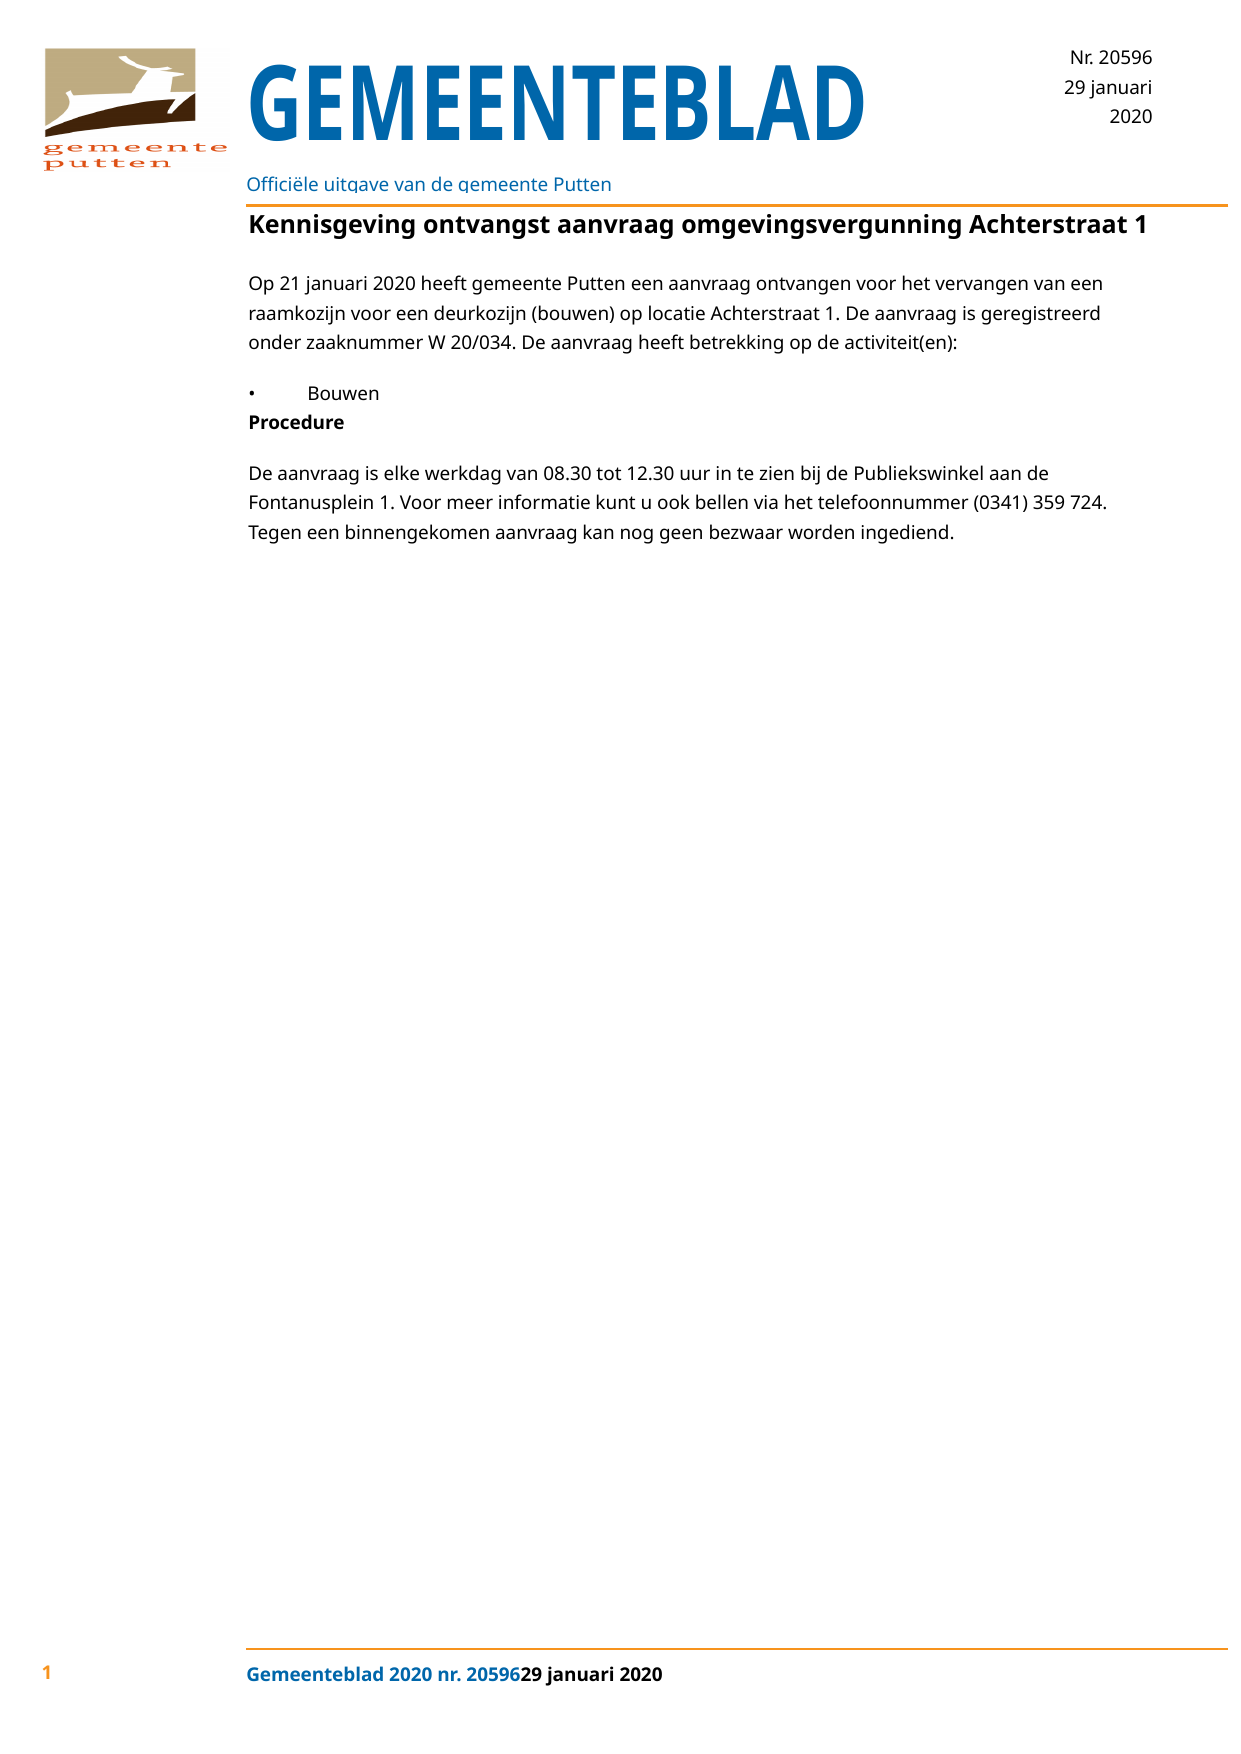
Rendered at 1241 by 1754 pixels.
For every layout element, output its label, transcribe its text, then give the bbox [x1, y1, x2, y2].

text Procedure [248, 409, 1152, 435]
list Bouwen [248, 380, 1152, 406]
text Kennisgeving ontvangst aanvraag omgevingsvergunning Achterstraat 1 [248, 207, 1152, 241]
text Op 21 januari 2020 heeft gemeente Putten een aanvraag ontvangen voor het vervangen van een raamkozijn voor een deurkozijn (bouwen) op locatie Achterstraat 1. De aanvraag is geregistreerd onder zaaknummer W 20/034. De aanvraag heeft betrekking op de activiteit(en): [248, 270, 1152, 355]
text De aanvraag is elke werkdag van 08.30 tot 12.30 uur in te zien bij de Publiekswinkel aan de Fontanusplein 1. Voor meer informatie kunt u ook bellen via het telefoonnummer (0341) 359 724. Tegen een binnengekomen aanvraag kan nog geen bezwaar worden ingediend. [248, 460, 1152, 545]
picture [41, 47, 231, 172]
